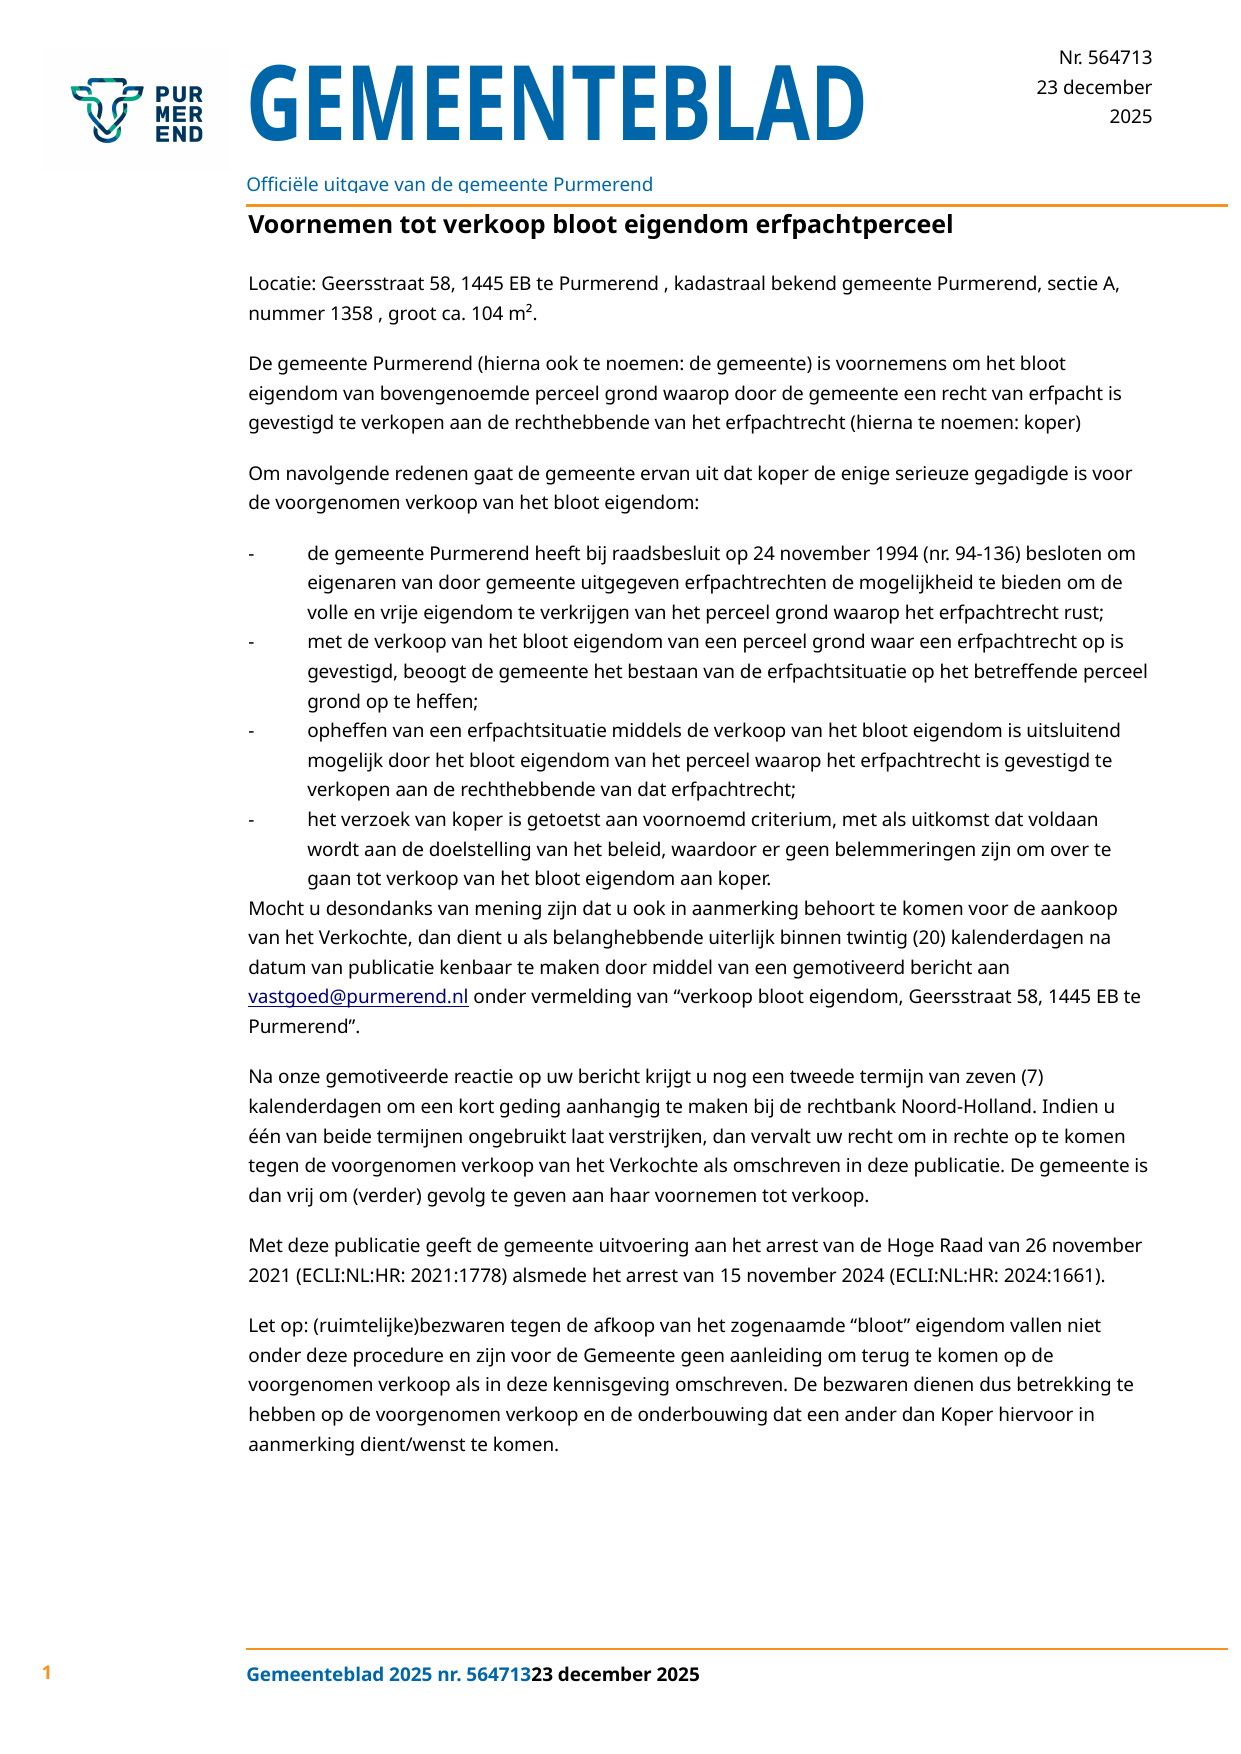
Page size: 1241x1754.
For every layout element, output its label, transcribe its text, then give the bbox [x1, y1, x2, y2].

list met de verkoop van het bloot eigendom van een perceel grond waar een erfpachtrecht op is gevestigd, beoogt de gemeente het bestaan van de erfpachtsituatie op het betreffende perceel grond op te heffen; [248, 629, 1152, 713]
text Let op: (ruimtelijke)bezwaren tegen de afkoop van het zogenaamde “bloot” eigendom vallen niet onder deze procedure en zijn voor de Gemeente geen aanleiding om terug te komen op de voorgenomen verkoop als in deze kennisgeving omschreven. De bezwaren dienen dus betrekking te hebben op de voorgenomen verkoop en de onderbouwing dat een ander dan Koper hiervoor in aanmerking dient/wenst te komen. [248, 1312, 1152, 1456]
text De gemeente Purmerend (hierna ook te noemen: de gemeente) is voornemens om het bloot eigendom van bovengenoemde perceel grond waarop door de gemeente een recht van erfpacht is gevestigd te verkopen aan de rechthebbende van het erfpachtrecht (hierna te noemen: koper) [248, 350, 1152, 435]
text Na onze gemotiveerde reactie op uw bericht krijgt u nog een tweede termijn van zeven (7) kalenderdagen om een kort geding aanhangig te maken bij de rechtbank Noord-Holland. Indien u één van beide termijnen ongebruikt laat verstrijken, dan vervalt uw recht om in rechte op te komen tegen de voorgenomen verkoop van het Verkochte als omschreven in deze publicatie. De gemeente is dan vrij om (verder) gevolg te geven aan haar voornemen tot verkoop. [248, 1064, 1152, 1208]
text Met deze publicatie geeft de gemeente uitvoering aan het arrest van de Hoge Raad van 26 november 2021 (ECLI:NL:HR: 2021:1778) alsmede het arrest van 15 november 2024 (ECLI:NL:HR: 2024:1661). [248, 1232, 1152, 1288]
list het verzoek van koper is getoetst aan voornoemd criterium, met als uitkomst dat voldaan wordt aan de doelstelling van het beleid, waardoor er geen belemmeringen zijn om over te gaan tot verkoop van het bloot eigendom aan koper. [248, 806, 1152, 891]
text Om navolgende redenen gaat de gemeente ervan uit dat koper de enige serieuze gegadigde is voor de voorgenomen verkoop van het bloot eigendom: [248, 460, 1152, 515]
list opheffen van een erfpachtsituatie middels de verkoop van het bloot eigendom is uitsluitend mogelijk door het bloot eigendom van het perceel waarop het erfpachtrecht is gevestigd te verkopen aan de rechthebbende van dat erfpachtrecht; [248, 717, 1152, 802]
list de gemeente Purmerend heeft bij raadsbesluit op 24 november 1994 (nr. 94-136) besloten om eigenaren van door gemeente uitgegeven erfpachtrechten de mogelijkheid te bieden om de volle en vrije eigendom te verkrijgen van het perceel grond waarop het erfpachtrecht rust; [248, 540, 1152, 625]
text Mocht u desondanks van mening zijn dat u ook in aanmerking behoort te komen voor de aankoop van het Verkochte, dan dient u als belanghebbende uiterlijk binnen twintig (20) kalenderdagen na datum van publicatie kenbaar te maken door middel van een gemotiveerd bericht aan vastgoed@purmerend.nl onder vermelding van “verkoop bloot eigendom, Geersstraat 58, 1445 EB te Purmerend”. [248, 895, 1152, 1039]
text Locatie: Geersstraat 58, 1445 EB te Purmerend , kadastraal bekend gemeente Purmerend, sectie A, nummer 1358 , groot ca. 104 m². [248, 270, 1152, 326]
picture [41, 47, 231, 172]
text Voornemen tot verkoop bloot eigendom erfpachtperceel [248, 207, 1152, 241]
